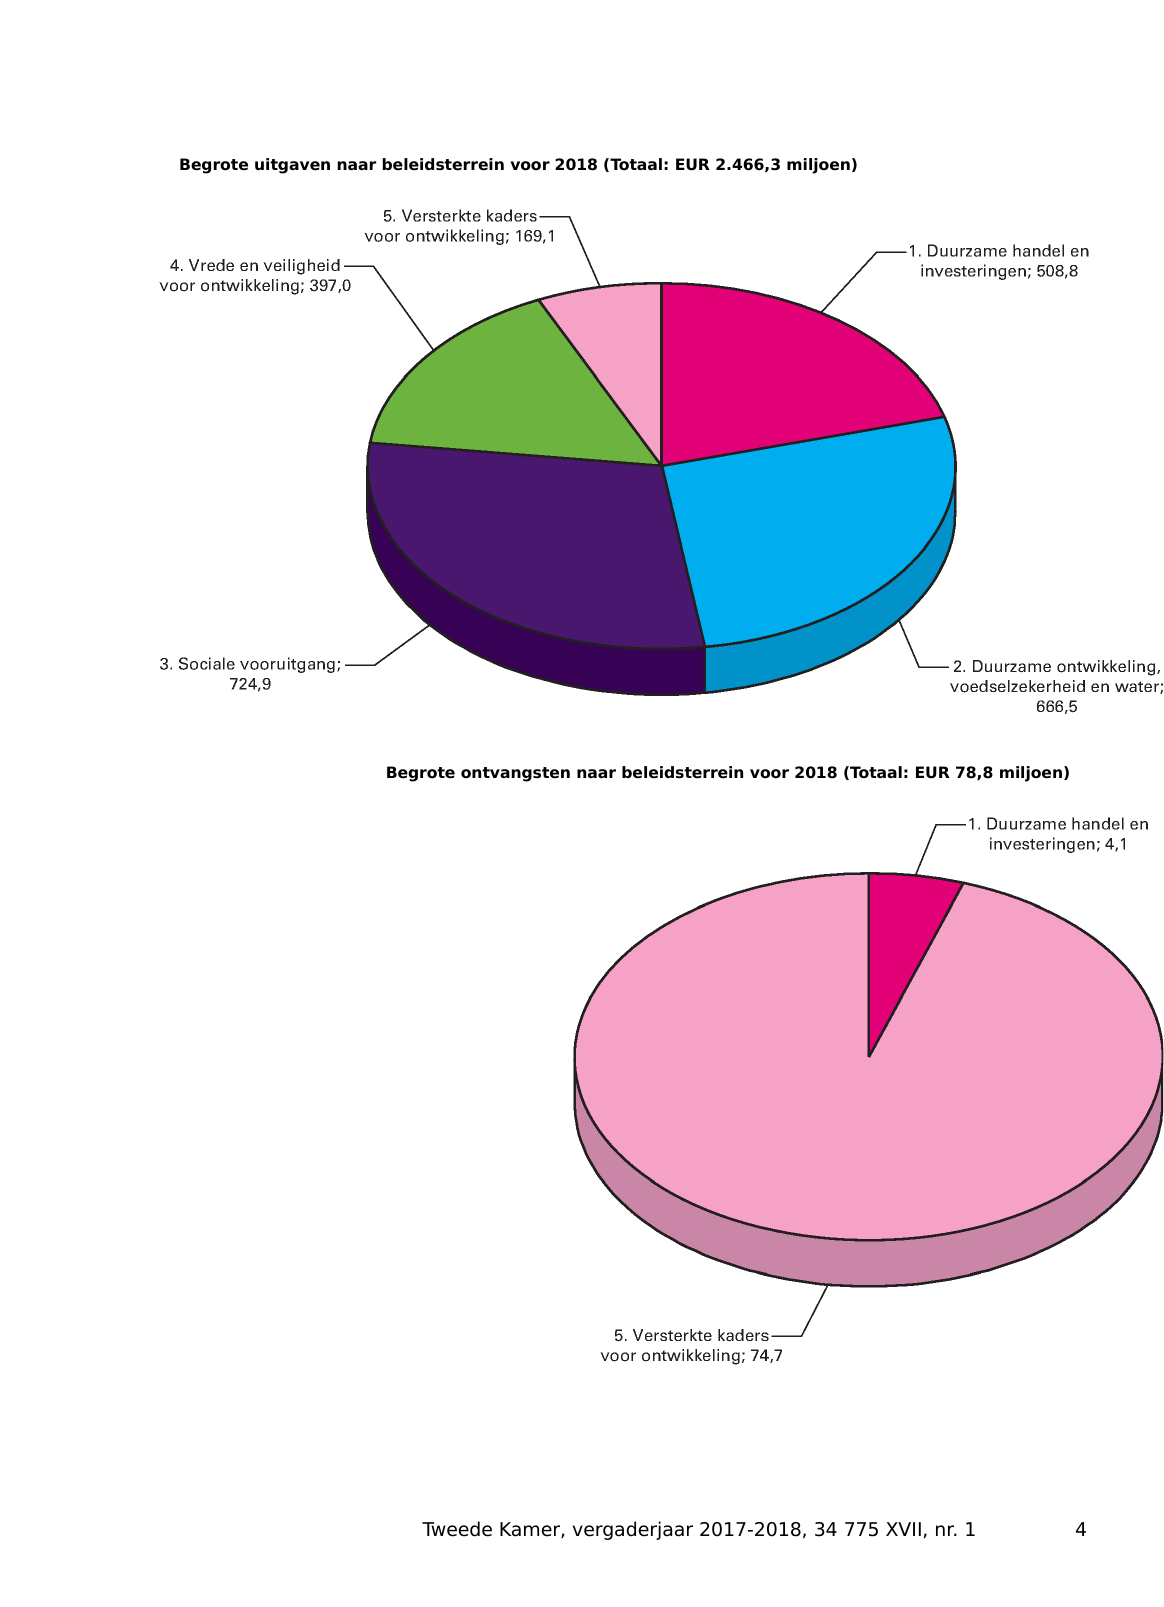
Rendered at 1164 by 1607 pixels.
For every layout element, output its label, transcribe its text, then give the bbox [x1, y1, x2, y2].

picture [366, 815, 1164, 1365]
picture [159, 207, 1164, 716]
text Begrote ontvangsten naar beleidsterrein voor 2018 (Totaal: EUR 78,8 miljoen) [366, 764, 1163, 782]
text Begrote uitgaven naar beleidsterrein voor 2018 (Totaal: EUR 2.466,3 miljoen) [159, 156, 1163, 174]
